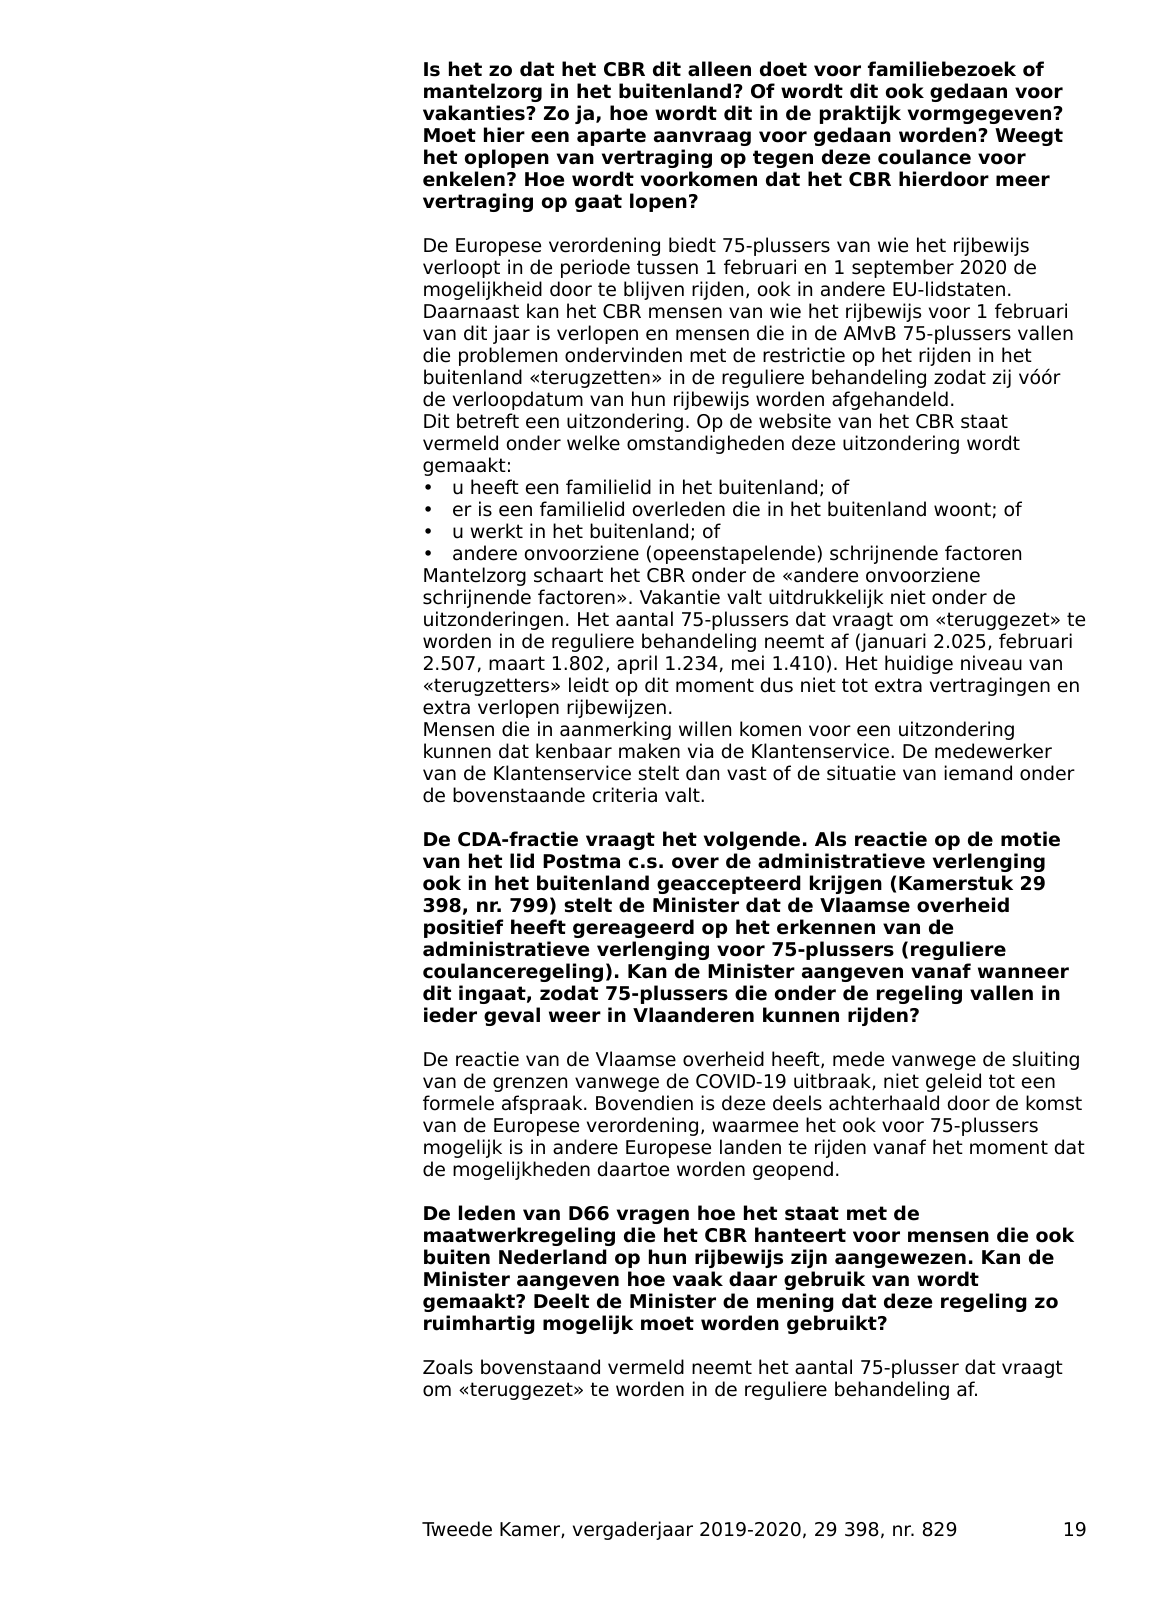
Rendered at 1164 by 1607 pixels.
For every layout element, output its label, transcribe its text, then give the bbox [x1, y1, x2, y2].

text Zoals bovenstaand vermeld neemt het aantal 75-plusser dat vraagt om «teruggezet» te worden in de reguliere behandeling af. [422, 1357, 1087, 1401]
text • andere onvoorziene (opeenstapelende) schrijnende factoren [422, 543, 1087, 565]
text • er is een familielid overleden die in het buitenland woont; of [422, 499, 1087, 521]
text De reactie van de Vlaamse overheid heeft, mede vanwege de sluiting van de grenzen vanwege de COVID-19 uitbraak, niet geleid tot een formele afspraak. Bovendien is deze deels achterhaald door de komst van de Europese verordening, waarmee het ook voor 75-plussers mogelijk is in andere Europese landen te rijden vanaf het moment dat de mogelijkheden daartoe worden geopend. [422, 1049, 1087, 1181]
text De Europese verordening biedt 75-plussers van wie het rijbewijs verloopt in de periode tussen 1 februari en 1 september 2020 de mogelijkheid door te blijven rijden, ook in andere EU-lidstaten. [422, 235, 1087, 301]
text De CDA-fractie vraagt het volgende. Als reactie op de motie van het lid Postma c.s. over de administratieve verlenging ook in het buitenland geaccepteerd krijgen (Kamerstuk 29 398, nr. 799) stelt de Minister dat de Vlaamse overheid positief heeft gereageerd op het erkennen van de administratieve verlenging voor 75-plussers (reguliere coulanceregeling). Kan de Minister aangeven vanaf wanneer dit ingaat, zodat 75-plussers die onder de regeling vallen in ieder geval weer in Vlaanderen kunnen rijden? [422, 829, 1087, 1027]
text Dit betreft een uitzondering. Op de website van het CBR staat vermeld onder welke omstandigheden deze uitzondering wordt gemaakt: [422, 411, 1087, 477]
text De leden van D66 vragen hoe het staat met de maatwerkregeling die het CBR hanteert voor mensen die ook buiten Nederland op hun rijbewijs zijn aangewezen. Kan de Minister aangeven hoe vaak daar gebruik van wordt gemaakt? Deelt de Minister de mening dat deze regeling zo ruimhartig mogelijk moet worden gebruikt? [422, 1203, 1087, 1335]
text Is het zo dat het CBR dit alleen doet voor familiebezoek of mantelzorg in het buitenland? Of wordt dit ook gedaan voor vakanties? Zo ja, hoe wordt dit in de praktijk vormgegeven? Moet hier een aparte aanvraag voor gedaan worden? Weegt het oplopen van vertraging op tegen deze coulance voor enkelen? Hoe wordt voorkomen dat het CBR hierdoor meer vertraging op gaat lopen? [422, 59, 1087, 213]
text Daarnaast kan het CBR mensen van wie het rijbewijs voor 1 februari van dit jaar is verlopen en mensen die in de AMvB 75-plussers vallen die problemen ondervinden met de restrictie op het rijden in het buitenland «terugzetten» in de reguliere behandeling zodat zij vóór de verloopdatum van hun rijbewijs worden afgehandeld. [422, 301, 1087, 411]
text • u heeft een familielid in het buitenland; of [422, 477, 1087, 499]
text • u werkt in het buitenland; of [422, 521, 1087, 543]
text Mensen die in aanmerking willen komen voor een uitzondering kunnen dat kenbaar maken via de Klantenservice. De medewerker van de Klantenservice stelt dan vast of de situatie van iemand onder de bovenstaande criteria valt. [422, 719, 1087, 807]
text Mantelzorg schaart het CBR onder de «andere onvoorziene schrijnende factoren». Vakantie valt uitdrukkelijk niet onder de uitzonderingen. Het aantal 75-plussers dat vraagt om «teruggezet» te worden in de reguliere behandeling neemt af (januari 2.025, februari 2.507, maart 1.802, april 1.234, mei 1.410). Het huidige niveau van «terugzetters» leidt op dit moment dus niet tot extra vertragingen en extra verlopen rijbewijzen. [422, 565, 1087, 719]
